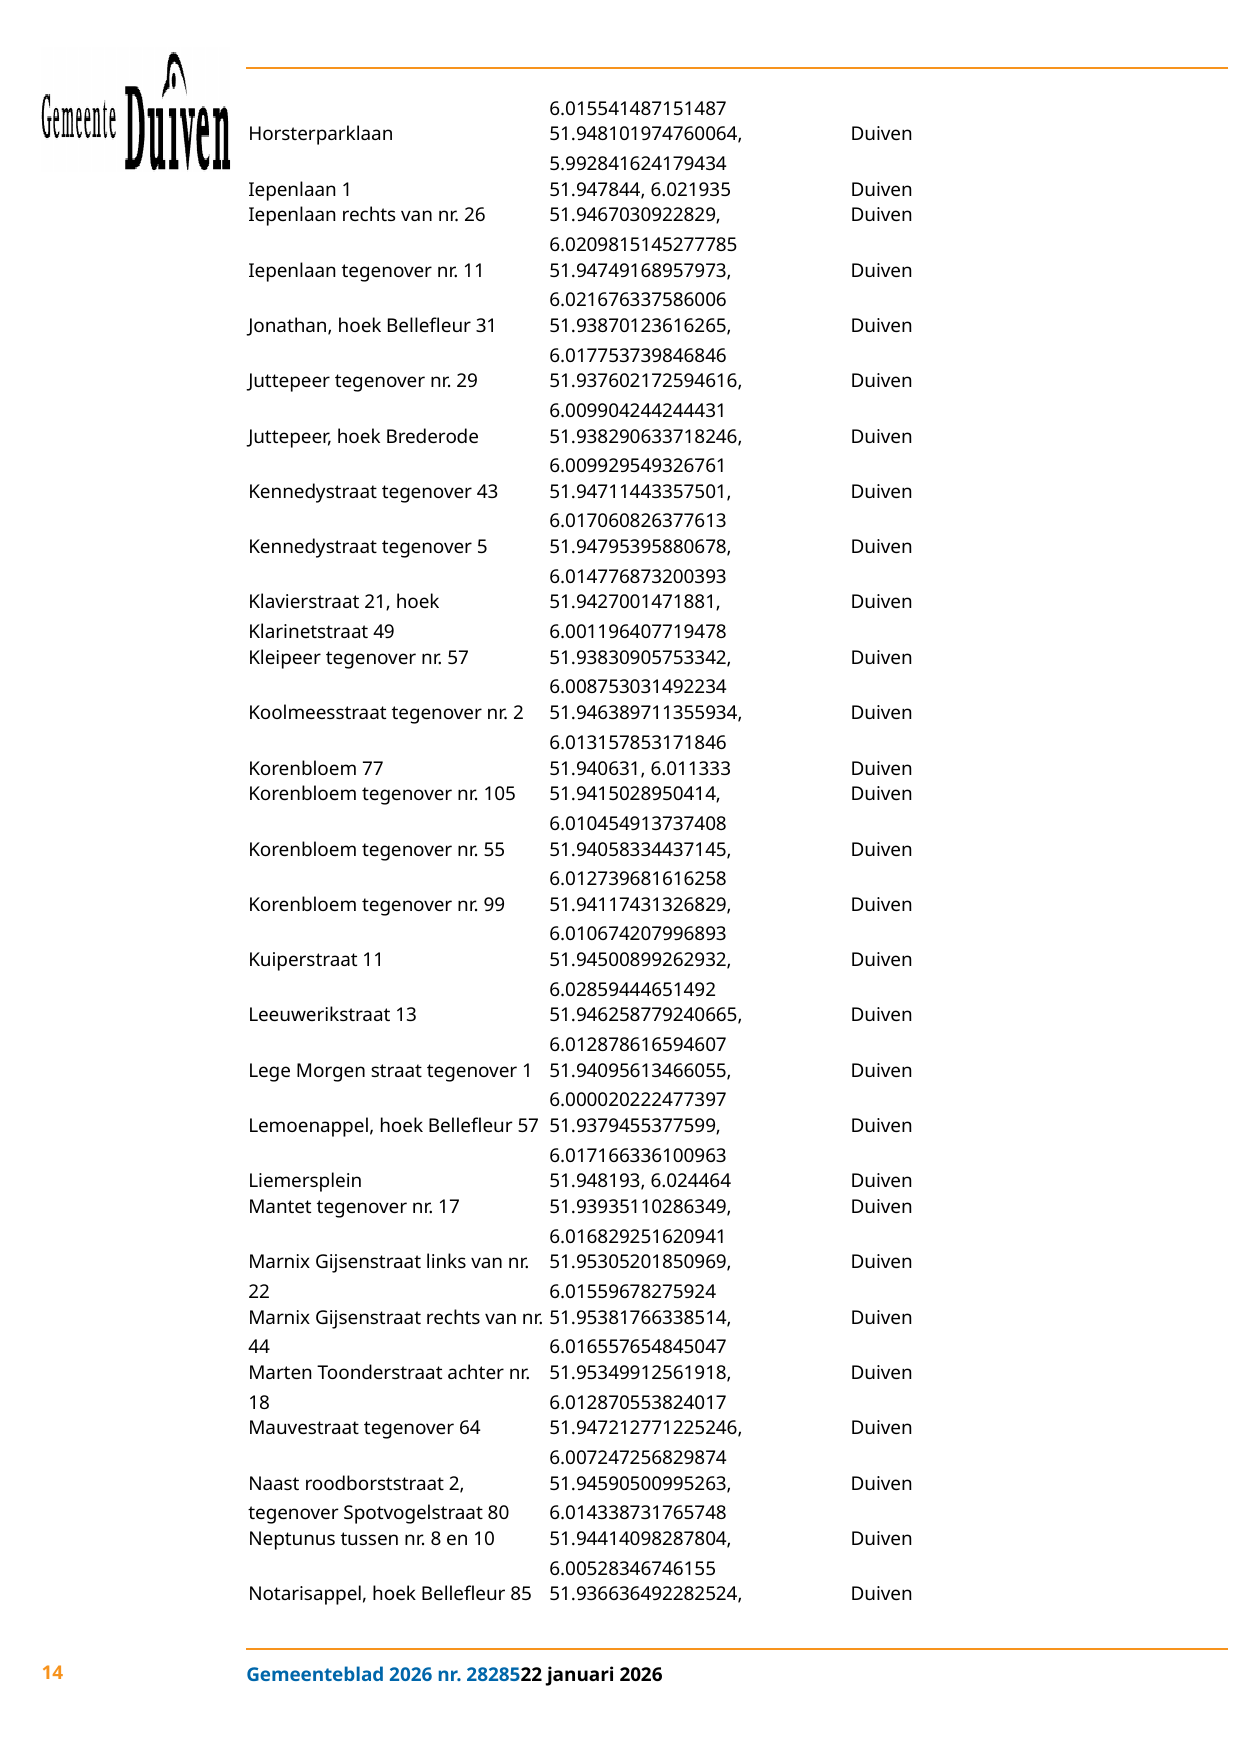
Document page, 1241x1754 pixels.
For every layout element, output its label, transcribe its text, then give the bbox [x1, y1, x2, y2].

table_cell Jonathan, hoek Bellefleur 31 [248, 312, 549, 367]
table_cell Iepenlaan tegenover nr. 11 [248, 257, 549, 312]
table_cell Duiven [850, 1193, 1152, 1249]
table_cell Notarisappel, hoek Bellefleur 85 [248, 1581, 549, 1606]
table_cell Duiven [850, 755, 1152, 780]
table_cell Duiven [850, 534, 1152, 589]
table_cell 51.94590500995263, 6.014338731765748 [549, 1470, 850, 1525]
table_cell Duiven [850, 368, 1152, 423]
picture [41, 47, 231, 172]
table_cell 51.947844, 6.021935 [549, 176, 850, 202]
table_cell Duiven [850, 202, 1152, 257]
table_cell Duiven [850, 478, 1152, 533]
table_cell Duiven [850, 1057, 1152, 1112]
table_cell 51.946258779240665, 6.012878616594607 [549, 1002, 850, 1057]
table_cell 6.015541487151487 [549, 95, 850, 121]
table_cell 51.948193, 6.024464 [549, 1168, 850, 1193]
table_cell 51.9415028950414, 6.010454913737408 [549, 780, 850, 836]
table_cell 51.94414098287804, 6.00528346746155 [549, 1525, 850, 1581]
table_cell Lemoenappel, hoek Bellefleur 57 [248, 1112, 549, 1168]
table_cell Kennedystraat tegenover 5 [248, 534, 549, 589]
table_cell Duiven [850, 312, 1152, 367]
table_cell Korenbloem tegenover nr. 99 [248, 891, 549, 946]
table_cell Duiven [850, 946, 1152, 1002]
table_cell 51.95305201850969, 6.01559678275924 [549, 1249, 850, 1304]
table_cell Lege Morgen straat tegenover 1 [248, 1057, 549, 1112]
table_cell Duiven [850, 1002, 1152, 1057]
table_cell Naast roodborststraat 2, tegenover Spotvogelstraat 80 [248, 1470, 549, 1525]
table_cell Duiven [850, 836, 1152, 891]
table_cell Duiven [850, 589, 1152, 644]
table_cell 51.948101974760064, 5.992841624179434 [549, 121, 850, 176]
table_cell [850, 95, 1152, 121]
table_cell 51.95349912561918, 6.012870553824017 [549, 1359, 850, 1414]
table_cell 51.938290633718246, 6.009929549326761 [549, 423, 850, 478]
table_cell Duiven [850, 1168, 1152, 1193]
table_cell Duiven [850, 1581, 1152, 1606]
table_cell Kuiperstraat 11 [248, 946, 549, 1002]
table_cell Leeuwerikstraat 13 [248, 1002, 549, 1057]
table_cell Iepenlaan rechts van nr. 26 [248, 202, 549, 257]
table_cell 51.937602172594616, 6.009904244244431 [549, 368, 850, 423]
table_cell Duiven [850, 780, 1152, 836]
table_cell Duiven [850, 1415, 1152, 1470]
table_cell Korenbloem tegenover nr. 105 [248, 780, 549, 836]
table_cell 51.94058334437145, 6.012739681616258 [549, 836, 850, 891]
table_cell Kennedystraat tegenover 43 [248, 478, 549, 533]
table_cell 51.94711443357501, 6.017060826377613 [549, 478, 850, 533]
table_cell Marten Toonderstraat achter nr. 18 [248, 1359, 549, 1414]
table_cell 51.9379455377599, 6.017166336100963 [549, 1112, 850, 1168]
table_cell 51.93830905753342, 6.008753031492234 [549, 644, 850, 699]
table_cell Liemersplein [248, 1168, 549, 1193]
table_cell [248, 95, 549, 121]
table_cell Korenbloem tegenover nr. 55 [248, 836, 549, 891]
table_cell 51.940631, 6.011333 [549, 755, 850, 780]
table_cell Iepenlaan 1 [248, 176, 549, 202]
table_cell 51.9467030922829, 6.0209815145277785 [549, 202, 850, 257]
table_cell Klavierstraat 21, hoek Klarinetstraat 49 [248, 589, 549, 644]
table_cell Neptunus tussen nr. 8 en 10 [248, 1525, 549, 1581]
table_cell 51.946389711355934, 6.013157853171846 [549, 699, 850, 755]
table_cell Juttepeer tegenover nr. 29 [248, 368, 549, 423]
table_cell Duiven [850, 121, 1152, 176]
table_cell Marnix Gijsenstraat rechts van nr. 44 [248, 1304, 549, 1359]
table_cell 51.95381766338514, 6.016557654845047 [549, 1304, 850, 1359]
table_cell Korenbloem 77 [248, 755, 549, 780]
table_cell 51.94095613466055, 6.000020222477397 [549, 1057, 850, 1112]
table_cell 51.93870123616265, 6.017753739846846 [549, 312, 850, 367]
table_cell Duiven [850, 257, 1152, 312]
table_cell Juttepeer, hoek Brederode [248, 423, 549, 478]
table_cell 51.94749168957973, 6.021676337586006 [549, 257, 850, 312]
table_cell Duiven [850, 891, 1152, 946]
table_cell 51.94117431326829, 6.010674207996893 [549, 891, 850, 946]
table_cell Marnix Gijsenstraat links van nr. 22 [248, 1249, 549, 1304]
table_cell Duiven [850, 423, 1152, 478]
table_cell 51.947212771225246, 6.007247256829874 [549, 1415, 850, 1470]
table_cell Kleipeer tegenover nr. 57 [248, 644, 549, 699]
table_cell Mantet tegenover nr. 17 [248, 1193, 549, 1249]
table_cell Mauvestraat tegenover 64 [248, 1415, 549, 1470]
table_cell Horsterparklaan [248, 121, 549, 176]
table_cell Duiven [850, 176, 1152, 202]
table_cell Duiven [850, 1525, 1152, 1581]
table_cell 51.94795395880678, 6.014776873200393 [549, 534, 850, 589]
table_cell Duiven [850, 644, 1152, 699]
table_cell Koolmeesstraat tegenover nr. 2 [248, 699, 549, 755]
table_cell Duiven [850, 1359, 1152, 1414]
table_cell Duiven [850, 699, 1152, 755]
table_cell 51.94500899262932, 6.02859444651492 [549, 946, 850, 1002]
table_cell Duiven [850, 1249, 1152, 1304]
table_cell 51.9427001471881, 6.001196407719478 [549, 589, 850, 644]
table_cell 51.93935110286349, 6.016829251620941 [549, 1193, 850, 1249]
table_cell Duiven [850, 1112, 1152, 1168]
table_cell 51.936636492282524, [549, 1581, 850, 1606]
table_cell Duiven [850, 1304, 1152, 1359]
table_cell Duiven [850, 1470, 1152, 1525]
